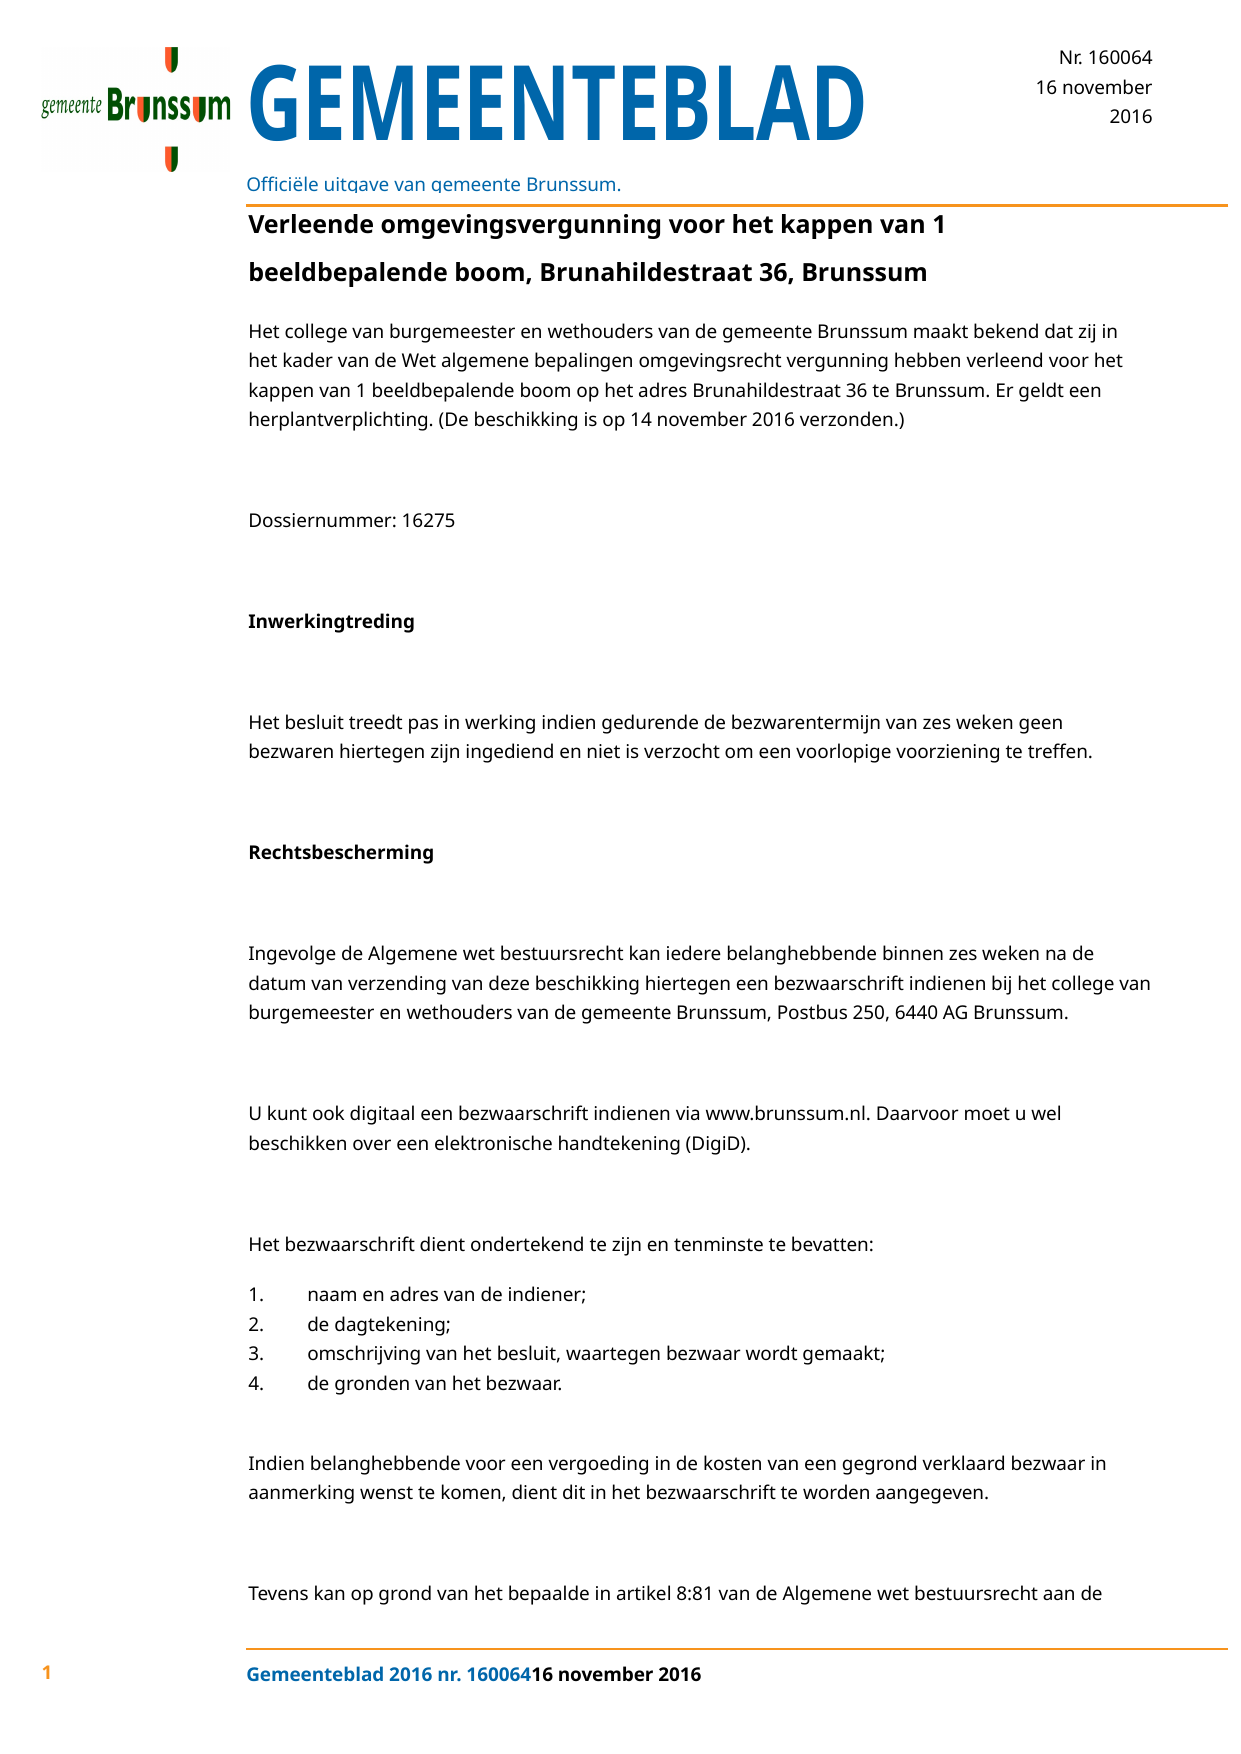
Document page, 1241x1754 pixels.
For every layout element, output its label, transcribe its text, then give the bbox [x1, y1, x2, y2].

text U kunt ook digitaal een bezwaarschrift indienen via www.brunssum.nl. Daarvoor moet u wel beschikken over een elektronische handtekening (DigiD). [248, 1100, 1152, 1156]
text Tevens kan op grond van het bepaalde in artikel 8:81 van de Algemene wet bestuursrecht aan de [248, 1580, 1152, 1606]
text Indien belanghebbende voor een vergoeding in de kosten van een gegrond verklaard bezwaar in aanmerking wenst te komen, dient dit in het bezwaarschrift te worden aangegeven. [248, 1450, 1152, 1505]
text Verleende omgevingsvergunning voor het kappen van 1 beeldbepalende boom, Brunahildestraat 36, Brunssum [248, 207, 1152, 288]
text Dossiernummer: 16275 [248, 507, 1152, 533]
list de gronden van het bezwaar. [248, 1370, 1152, 1396]
text Het besluit treedt pas in werking indien gedurende de bezwarentermijn van zes weken geen bezwaren hiertegen zijn ingediend en niet is verzocht om een voorlopige voorziening te treffen. [248, 709, 1152, 764]
text Ingevolge de Algemene wet bestuursrecht kan iedere belanghebbende binnen zes weken na de datum van verzending van deze beschikking hiertegen een bezwaarschrift indienen bij het college van burgemeester en wethouders van de gemeente Brunssum, Postbus 250, 6440 AG Brunssum. [248, 940, 1152, 1025]
list naam en adres van de indiener; [248, 1281, 1152, 1307]
text Rechtsbescherming [248, 839, 1152, 865]
text Het bezwaarschrift dient ondertekend te zijn en tenminste te bevatten: [248, 1231, 1152, 1257]
list omschrijving van het besluit, waartegen bezwaar wordt gemaakt; [248, 1340, 1152, 1366]
picture [41, 47, 231, 172]
text Het college van burgemeester en wethouders van de gemeente Brunssum maakt bekend dat zij in het kader van de Wet algemene bepalingen omgevingsrecht vergunning hebben verleend voor het kappen van 1 beeldbepalende boom op het adres Brunahildestraat 36 te Brunssum. Er geldt een herplantverplichting. (De beschikking is op 14 november 2016 verzonden.) [248, 318, 1152, 432]
list de dagtekening; [248, 1311, 1152, 1337]
text Inwerkingtreding [248, 608, 1152, 634]
